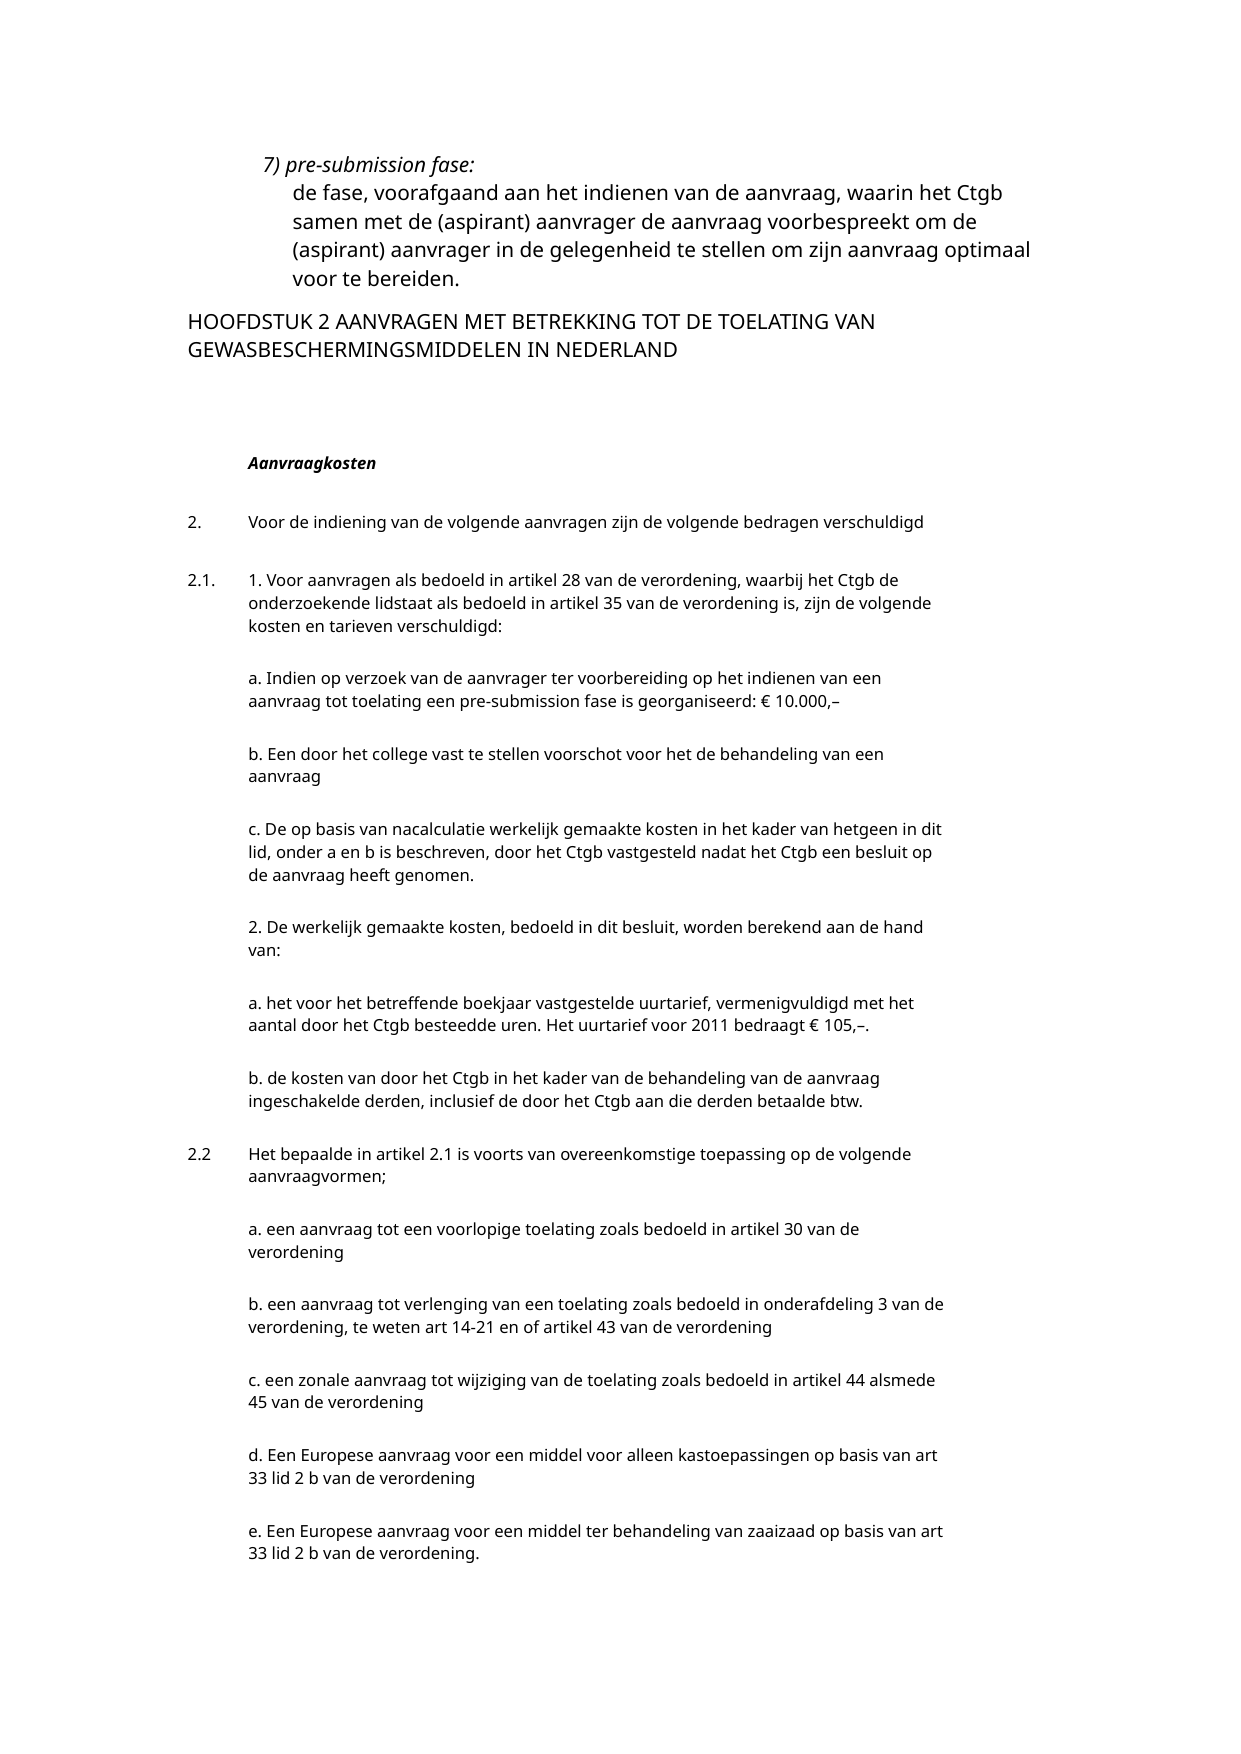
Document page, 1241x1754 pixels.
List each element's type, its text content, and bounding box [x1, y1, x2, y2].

table_cell b. de kosten van door het Ctgb in het kader van de behandeling van de aanvraag ingeschakelde derden, inclusief de door het Ctgb aan die derden betaalde btw. [248, 1067, 949, 1142]
table_cell c. De op basis van nacalculatie werkelijk gemaakte kosten in het kader van hetgeen in dit lid, onder a en b is beschreven, door het Ctgb vastgesteld nadat het Ctgb een besluit op de aanvraag heeft genomen. [248, 818, 949, 916]
table_cell [949, 991, 1053, 1067]
table_cell [949, 1369, 1053, 1444]
table_cell 1. Voor aanvragen als bedoeld in artikel 28 van de verordening, waarbij het Ctgb de onderzoekende lidstaat als bedoeld in artikel 35 van de verordening is, zijn de volgende kosten en tarieven verschuldigd: [248, 569, 949, 667]
table_cell 2. De werkelijk gemaakte kosten, bedoeld in dit besluit, worden berekend aan de hand van: [248, 916, 949, 991]
list de fase, voorafgaand aan het indienen van de aanvraag, waarin het Ctgb samen met de (aspirant) aanvrager de aanvraag voorbespreekt om de (aspirant) aanvrager in de gelegenheid te stellen om zijn aanvraag optimaal voor te bereiden. [217, 178, 1053, 292]
table_cell [949, 916, 1053, 991]
table_cell a. Indien op verzoek van de aanvrager ter voorbereiding op het indienen van een aanvraag tot toelating een pre-submission fase is georganiseerd: € 10.000,– [248, 667, 949, 742]
table_cell [949, 510, 1053, 569]
table_cell e. Een Europese aanvraag voor een middel ter behandeling van zaaizaad op basis van art 33 lid 2 b van de verordening. [248, 1519, 949, 1595]
table_cell b. een aanvraag tot verlenging van een toelating zoals bedoeld in onderafdeling 3 van de verordening, te weten art 14-21 en of artikel 43 van de verordening [248, 1293, 949, 1368]
table_cell [188, 1519, 248, 1595]
table_cell a. een aanvraag tot een voorlopige toelating zoals bedoeld in artikel 30 van de verordening [248, 1218, 949, 1293]
table_cell a. het voor het betreffende boekjaar vastgestelde uurtarief, vermenigvuldigd met het aantal door het Ctgb besteedde uren. Het uurtarief voor 2011 bedraagt € 105,–. [248, 991, 949, 1067]
table_cell [949, 667, 1053, 742]
table_cell [949, 1142, 1053, 1218]
table_cell [949, 1519, 1053, 1595]
table_cell Het bepaalde in artikel 2.1 is voorts van overeenkomstige toepassing op de volgende aanvraagvormen; [248, 1142, 949, 1218]
table_cell 2.1. [188, 569, 248, 667]
table_cell [188, 818, 248, 916]
table_cell [949, 818, 1053, 916]
list 7) pre-submission fase: [187, 150, 1053, 178]
table_cell [188, 1293, 248, 1368]
table_header [188, 452, 248, 510]
table_cell [188, 1218, 248, 1293]
table_cell [949, 743, 1053, 818]
table_cell [188, 991, 248, 1067]
table_cell Voor de indiening van de volgende aanvragen zijn de volgende bedragen verschuldigd [248, 510, 949, 569]
table_cell b. Een door het college vast te stellen voorschot voor het de behandeling van een aanvraag [248, 743, 949, 818]
table_cell [188, 1369, 248, 1444]
table_cell [188, 1444, 248, 1519]
table_cell c. een zonale aanvraag tot wijziging van de toelating zoals bedoeld in artikel 44 alsmede 45 van de verordening [248, 1369, 949, 1444]
table_cell [949, 569, 1053, 667]
table_cell 2. [188, 510, 248, 569]
table_cell [949, 1067, 1053, 1142]
subtitle HOOFDSTUK 2 AANVRAGEN MET BETREKKING TOT DE TOELATING VAN GEWASBESCHERMINGSMIDDELEN IN NEDERLAND [187, 307, 1053, 364]
table_cell [949, 1218, 1053, 1293]
table_cell 2.2 [188, 1142, 248, 1218]
table_cell [949, 1293, 1053, 1368]
table_header Aanvraagkosten [248, 452, 949, 510]
table_header [949, 452, 1053, 510]
table_cell d. Een Europese aanvraag voor een middel voor alleen kastoepassingen op basis van art 33 lid 2 b van de verordening [248, 1444, 949, 1519]
table_cell [188, 743, 248, 818]
table_cell [188, 1067, 248, 1142]
table_cell [188, 916, 248, 991]
table_cell [949, 1444, 1053, 1519]
table_cell [188, 667, 248, 742]
